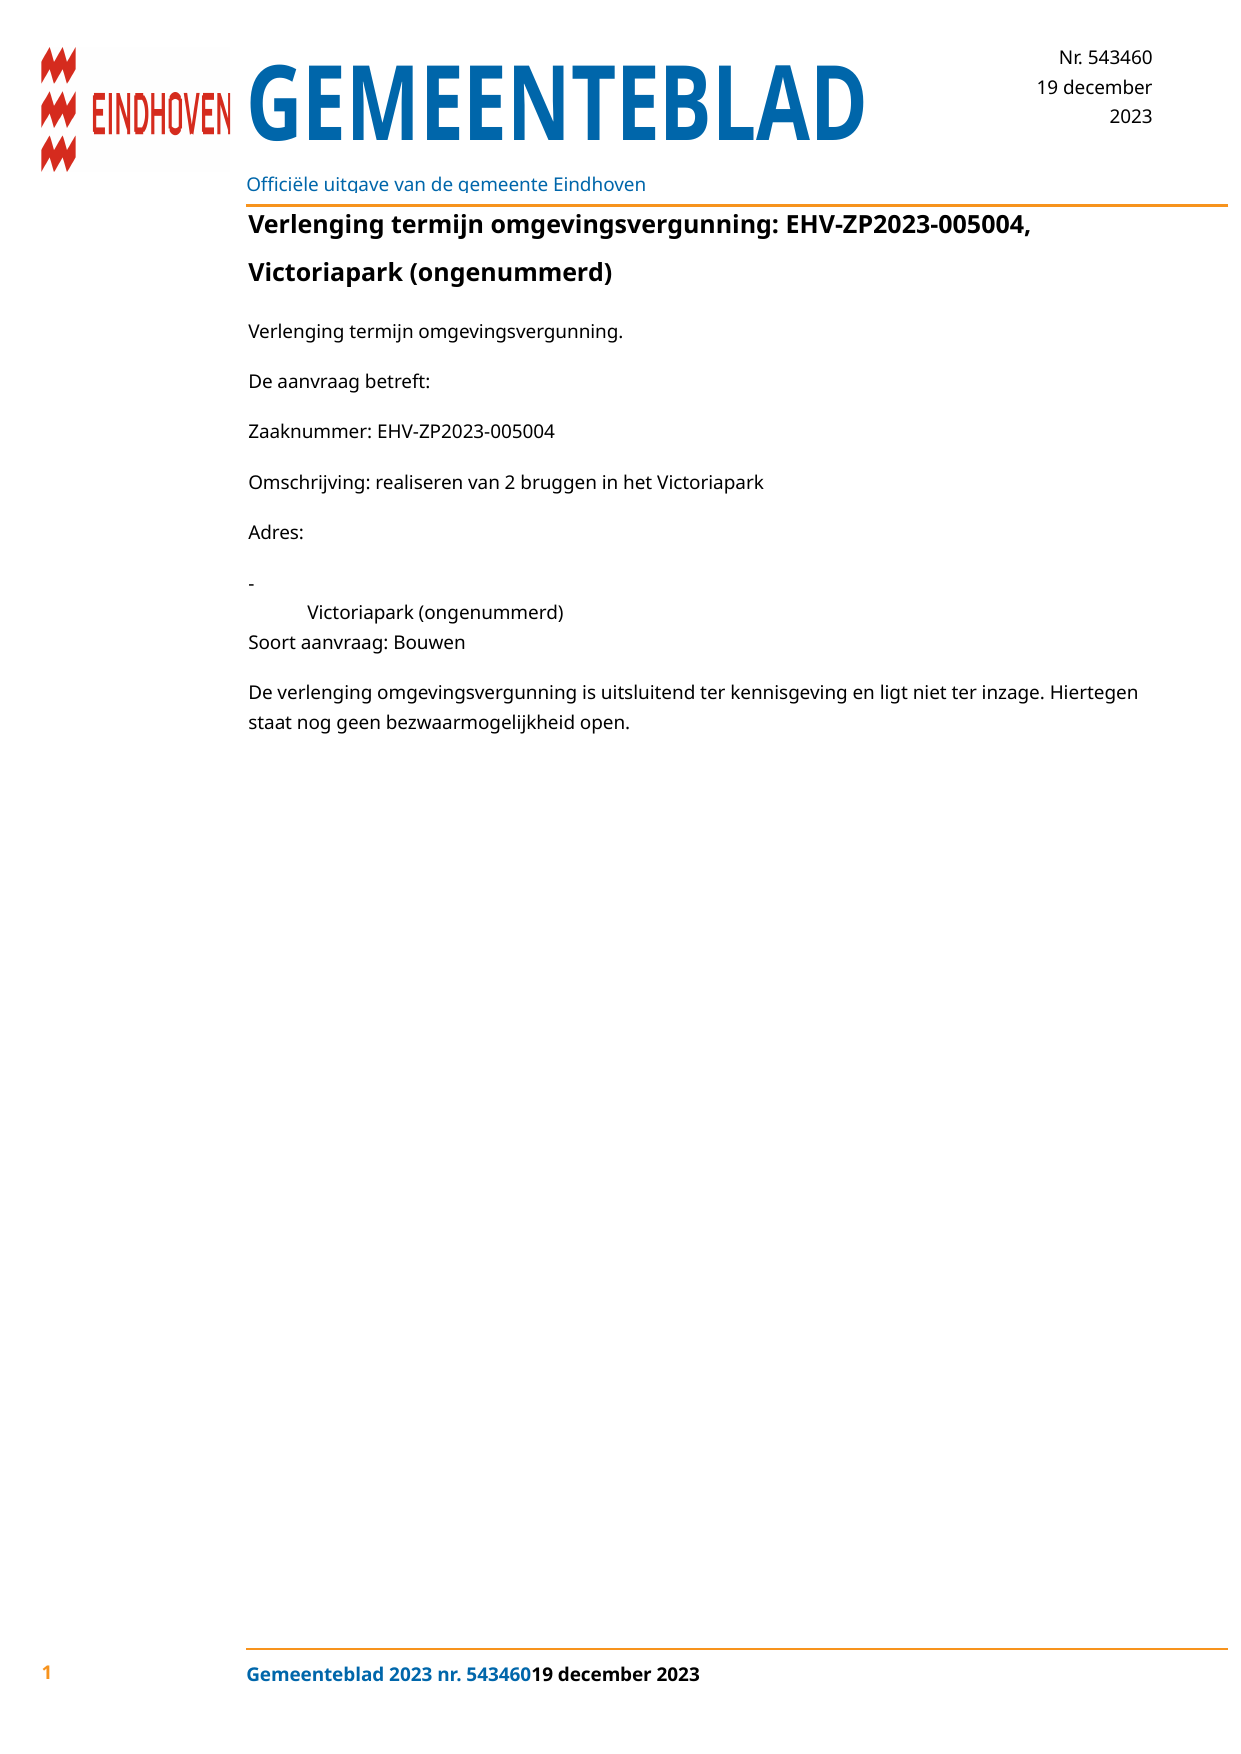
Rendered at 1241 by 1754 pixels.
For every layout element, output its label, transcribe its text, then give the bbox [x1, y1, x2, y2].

text De aanvraag betreft: [248, 368, 1152, 394]
text Soort aanvraag: Bouwen [248, 629, 1152, 655]
list Victoriapark (ongenummerd) [248, 599, 1152, 625]
picture [41, 47, 231, 172]
text Verlenging termijn omgevingsvergunning: EHV-ZP2023-005004, Victoriapark (ongenummerd) [248, 207, 1152, 288]
text Verlenging termijn omgevingsvergunning. [248, 318, 1152, 344]
text Omschrijving: realiseren van 2 bruggen in het Victoriapark [248, 469, 1152, 495]
text Zaaknummer: EHV-ZP2023-005004 [248, 419, 1152, 444]
text De verlenging omgevingsvergunning is uitsluitend ter kennisgeving en ligt niet ter inzage. Hiertegen staat nog geen bezwaarmogelijkheid open. [248, 679, 1152, 735]
text Adres: [248, 519, 1152, 545]
